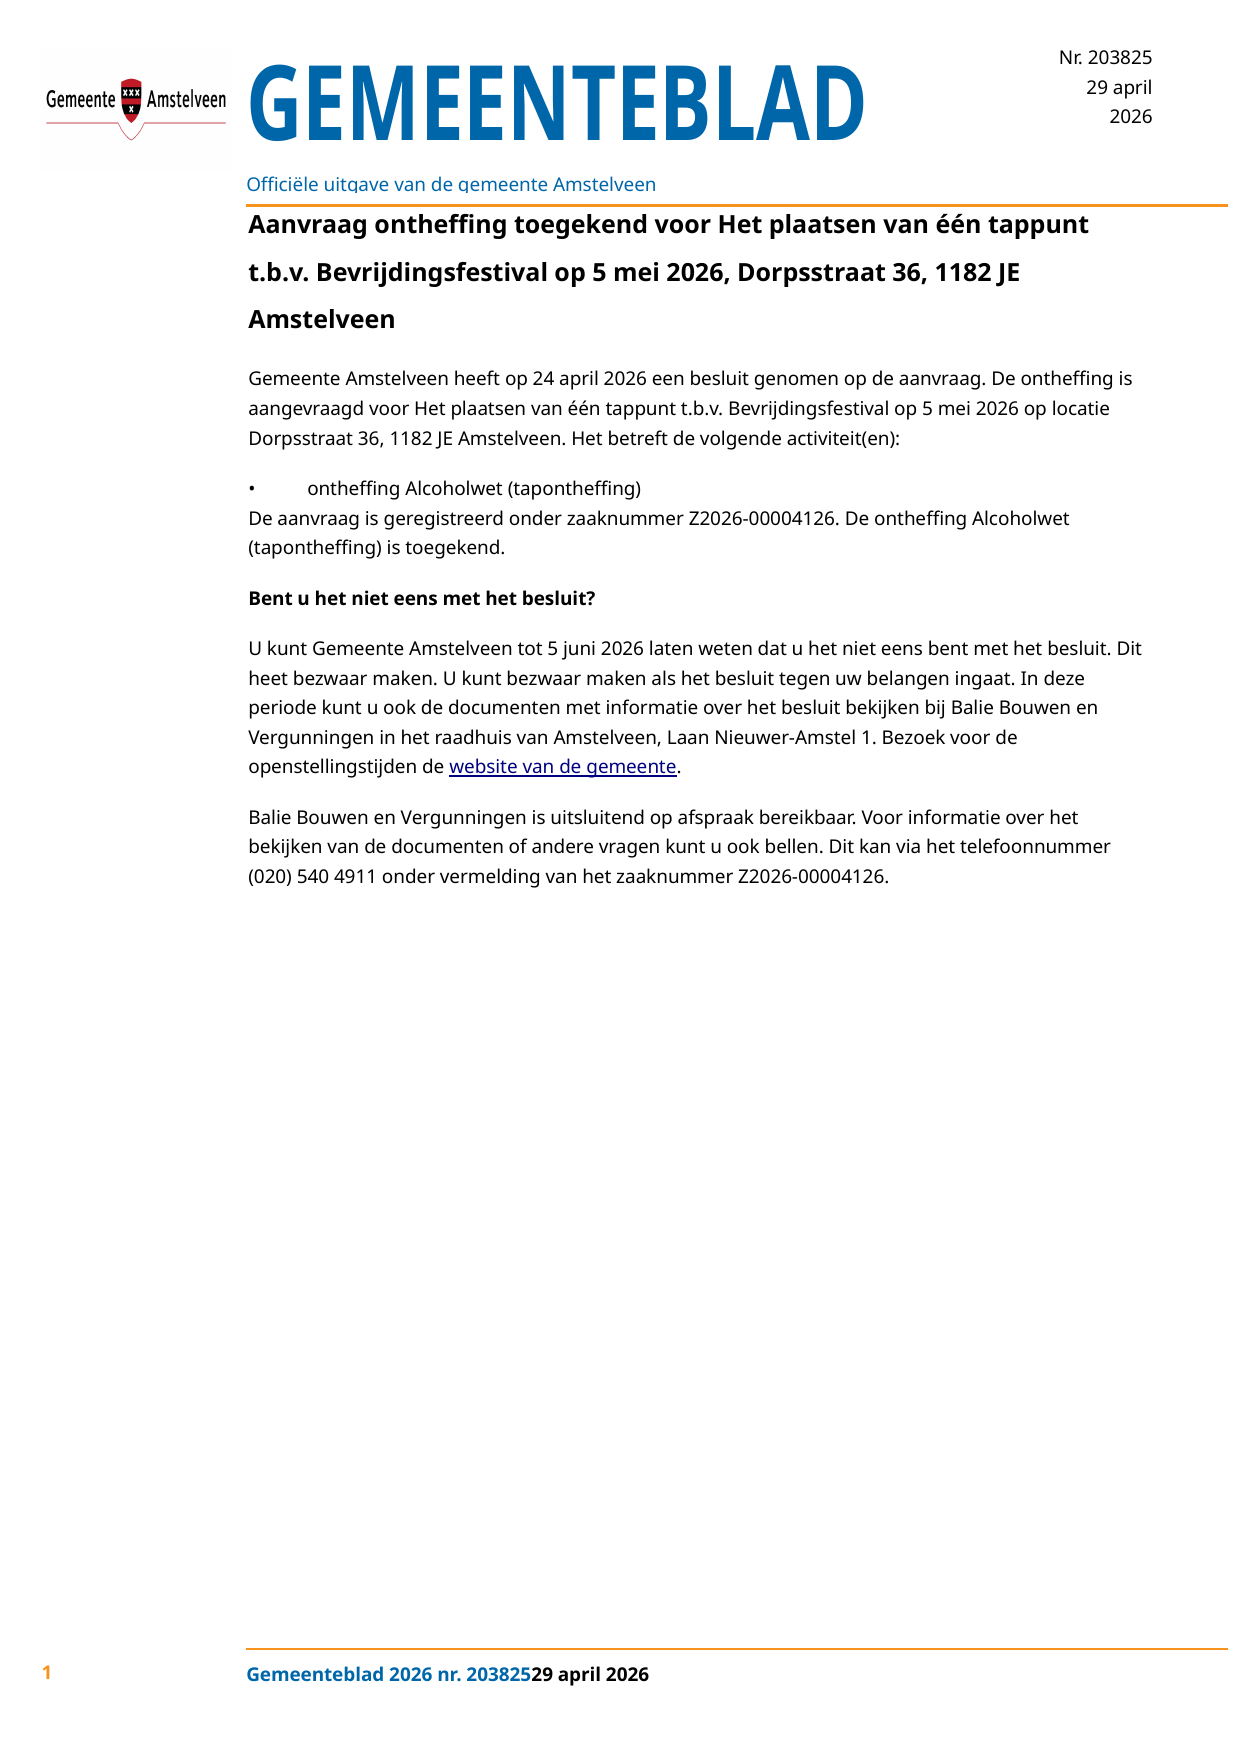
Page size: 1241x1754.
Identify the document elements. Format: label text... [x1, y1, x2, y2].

text Balie Bouwen en Vergunningen is uitsluitend op afspraak bereikbaar. Voor informatie over het bekijken van de documenten of andere vragen kunt u ook bellen. Dit kan via het telefoonnummer (020) 540 4911 onder vermelding van het zaaknummer Z2026-00004126. [248, 804, 1152, 889]
text U kunt Gemeente Amstelveen tot 5 juni 2026 laten weten dat u het niet eens bent met het besluit. Dit heet bezwaar maken. U kunt bezwaar maken als het besluit tegen uw belangen ingaat. In deze periode kunt u ook de documenten met informatie over het besluit bekijken bij Balie Bouwen en Vergunningen in het raadhuis van Amstelveen, Laan Nieuwer-Amstel 1. Bezoek voor de openstellingstijden de website van de gemeente. [248, 635, 1152, 779]
picture [41, 47, 231, 172]
text Bent u het niet eens met het besluit? [248, 585, 1152, 610]
text De aanvraag is geregistreerd onder zaaknummer Z2026-00004126. De ontheffing Alcoholwet (tapontheffing) is toegekend. [248, 505, 1152, 560]
text Gemeente Amstelveen heeft op 24 april 2026 een besluit genomen op de aanvraag. De ontheffing is aangevraagd voor Het plaatsen van één tappunt t.b.v. Bevrijdingsfestival op 5 mei 2026 op locatie Dorpsstraat 36, 1182 JE Amstelveen. Het betreft de volgende activiteit(en): [248, 366, 1152, 450]
text Aanvraag ontheffing toegekend voor Het plaatsen van één tappunt t.b.v. Bevrijdingsfestival op 5 mei 2026, Dorpsstraat 36, 1182 JE Amstelveen [248, 207, 1152, 336]
list ontheffing Alcoholwet (tapontheffing) [248, 475, 1152, 501]
